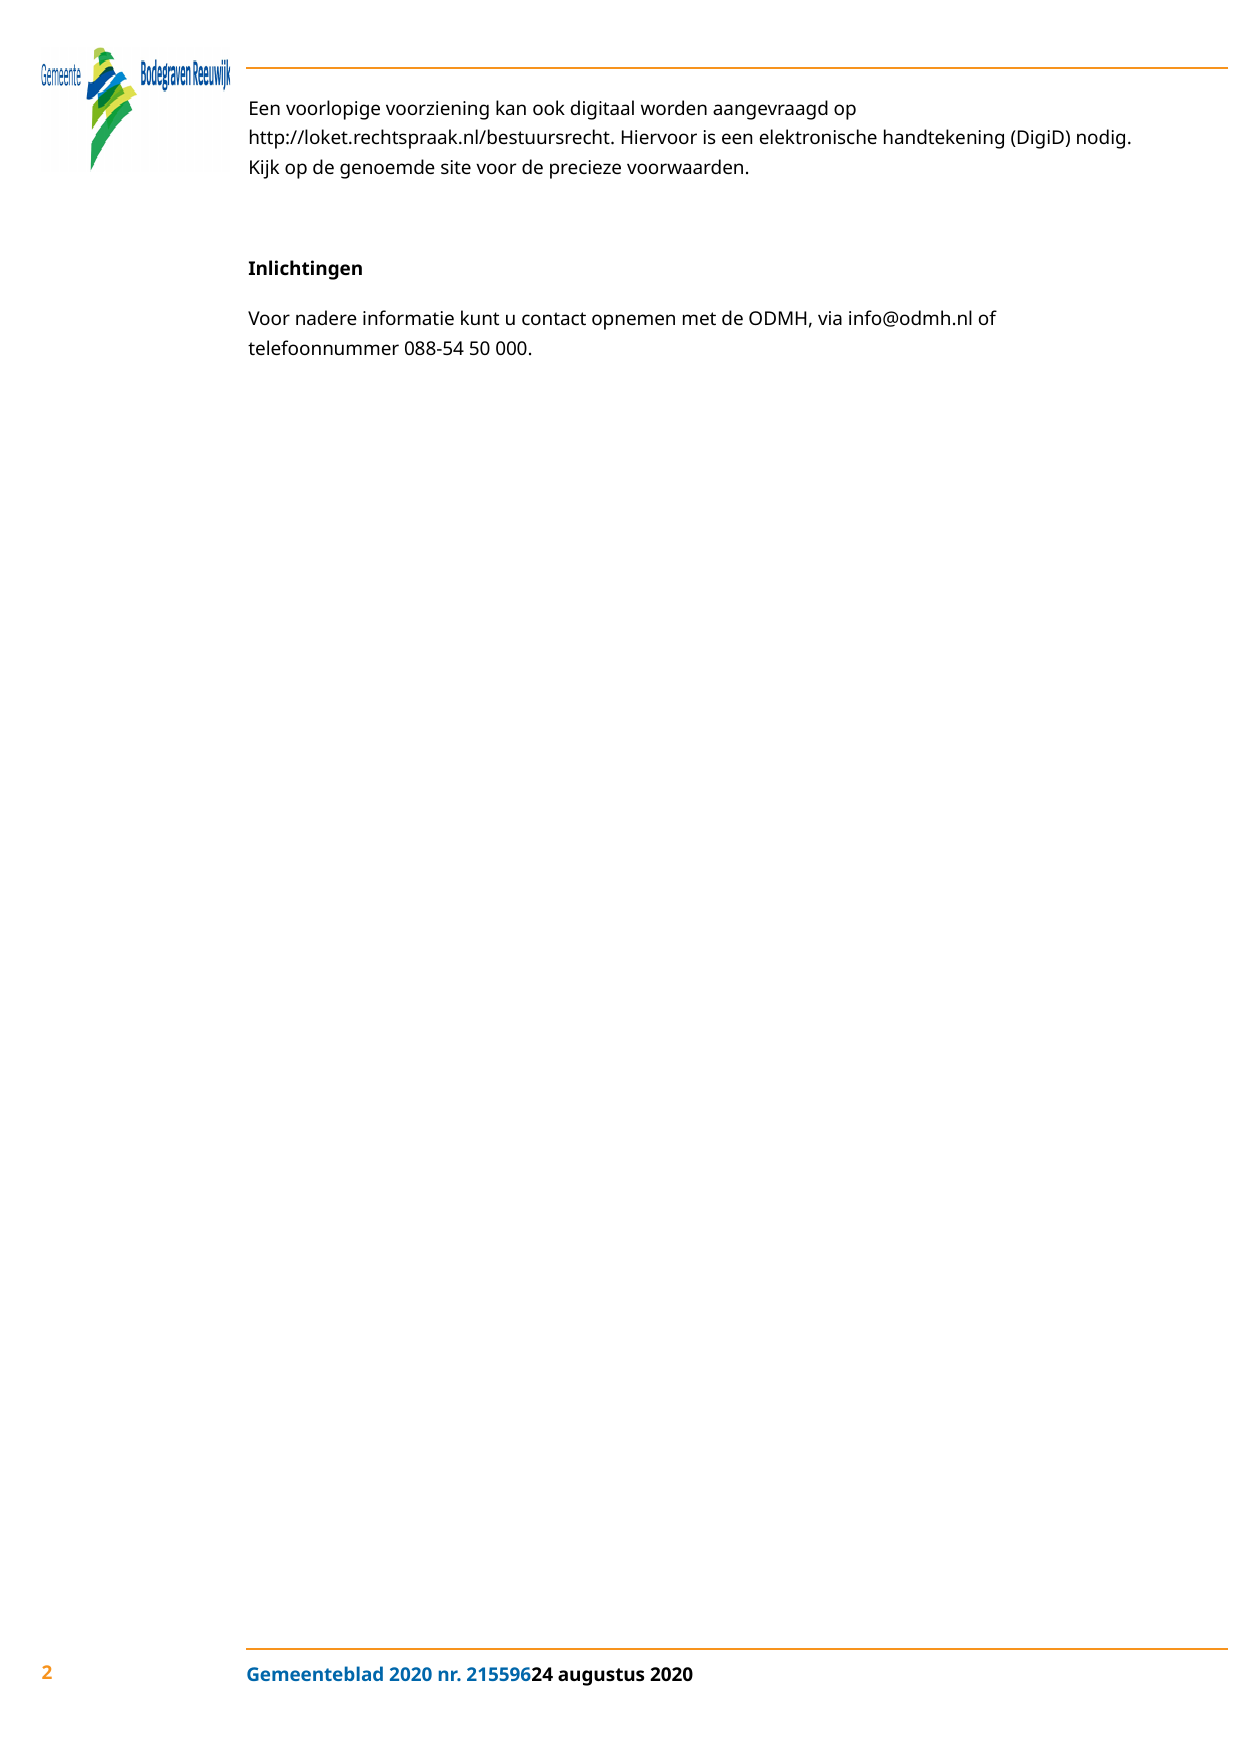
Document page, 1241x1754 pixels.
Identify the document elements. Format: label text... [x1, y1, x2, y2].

text Inlichtingen [248, 255, 1152, 281]
picture [41, 47, 231, 172]
text Een voorlopige voorziening kan ook digitaal worden aangevraagd op http://loket.rechtspraak.nl/bestuursrecht. Hiervoor is een elektronische handtekening (DigiD) nodig. Kijk op de genoemde site voor de precieze voorwaarden. [248, 95, 1152, 180]
text Voor nadere informatie kunt u contact opnemen met de ODMH, via info@odmh.nl of telefoonnummer 088-54 50 000. [248, 305, 1152, 361]
